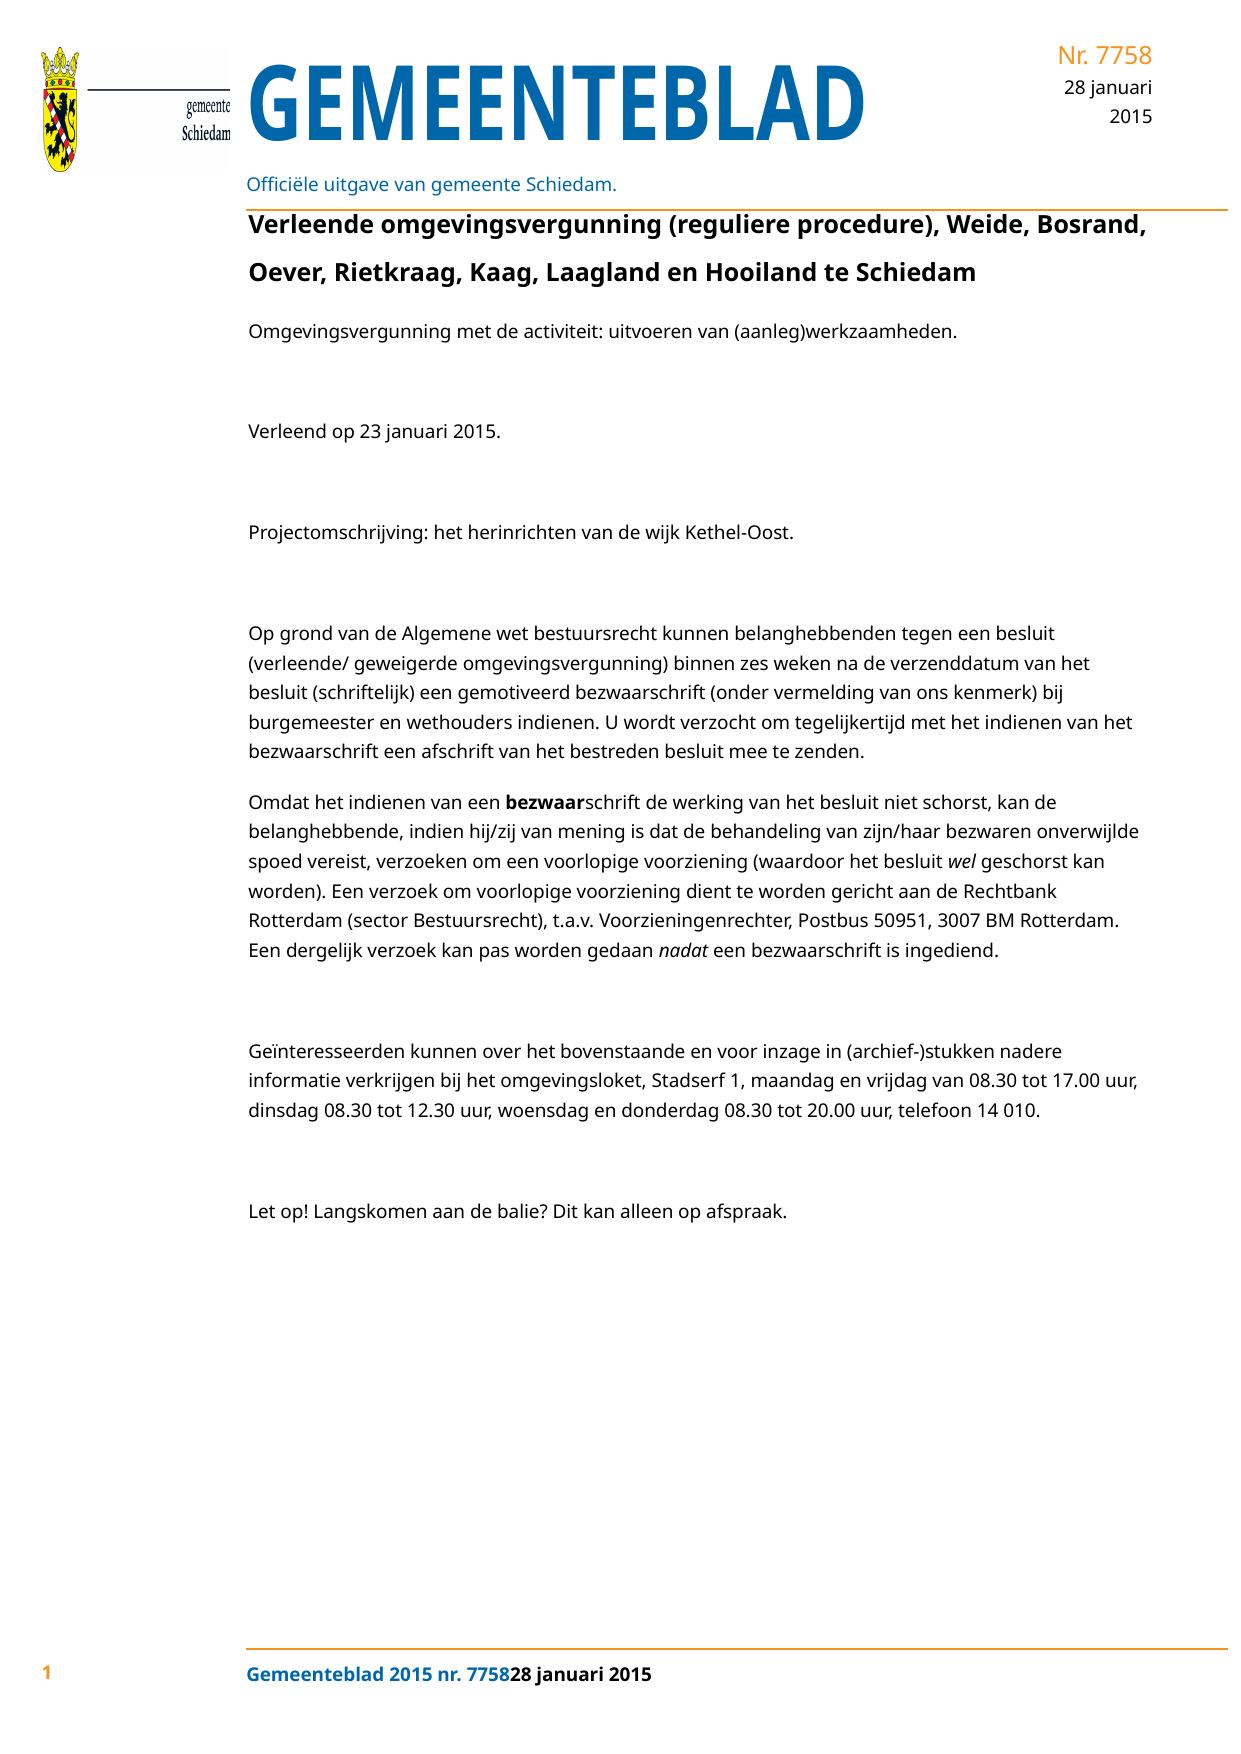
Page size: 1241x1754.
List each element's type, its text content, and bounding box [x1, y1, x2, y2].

text Verleend op 23 januari 2015. [248, 419, 1152, 444]
text Op grond van de Algemene wet bestuursrecht kunnen belanghebbenden tegen een besluit (verleende/ geweigerde omgevingsvergunning) binnen zes weken na de verzenddatum van het besluit (schriftelijk) een gemotiveerd bezwaarschrift (onder vermelding van ons kenmerk) bij burgemeester en wethouders indienen. U wordt verzocht om tegelijkertijd met het indienen van het bezwaarschrift een afschrift van het bestreden besluit mee te zenden. [248, 620, 1152, 764]
text Verleende omgevingsvergunning (reguliere procedure), Weide, Bosrand, Oever, Rietkraag, Kaag, Laagland en Hooiland te Schiedam [248, 211, 1152, 288]
picture [41, 47, 231, 172]
text Projectomschrijving: het herinrichten van de wijk Kethel-Oost. [248, 519, 1152, 545]
text Let op! Langskomen aan de balie? Dit kan alleen op afspraak. [248, 1198, 1152, 1224]
text Omgevingsvergunning met de activiteit: uitvoeren van (aanleg)werkzaamheden. [248, 318, 1152, 344]
text Omdat het indienen van een bezwaarschrift de werking van het besluit niet schorst, kan de belanghebbende, indien hij/zij van mening is dat de behandeling van zijn/haar bezwaren onverwijlde spoed vereist, verzoeken om een voorlopige voorziening (waardoor het besluit wel geschorst kan worden). Een verzoek om voorlopige voorziening dient te worden gericht aan de Rechtbank Rotterdam (sector Bestuursrecht), t.a.v. Voorzieningenrechter, Postbus 50951, 3007 BM Rotterdam. Een dergelijk verzoek kan pas worden gedaan nadat een bezwaarschrift is ingediend. [248, 789, 1152, 963]
text Geïnteresseerden kunnen over het bovenstaande en voor inzage in (archief-)stukken nadere informatie verkrijgen bij het omgevingsloket, Stadserf 1, maandag en vrijdag van 08.30 tot 17.00 uur, dinsdag 08.30 tot 12.30 uur, woensdag en donderdag 08.30 tot 20.00 uur, telefoon 14 010. [248, 1038, 1152, 1123]
